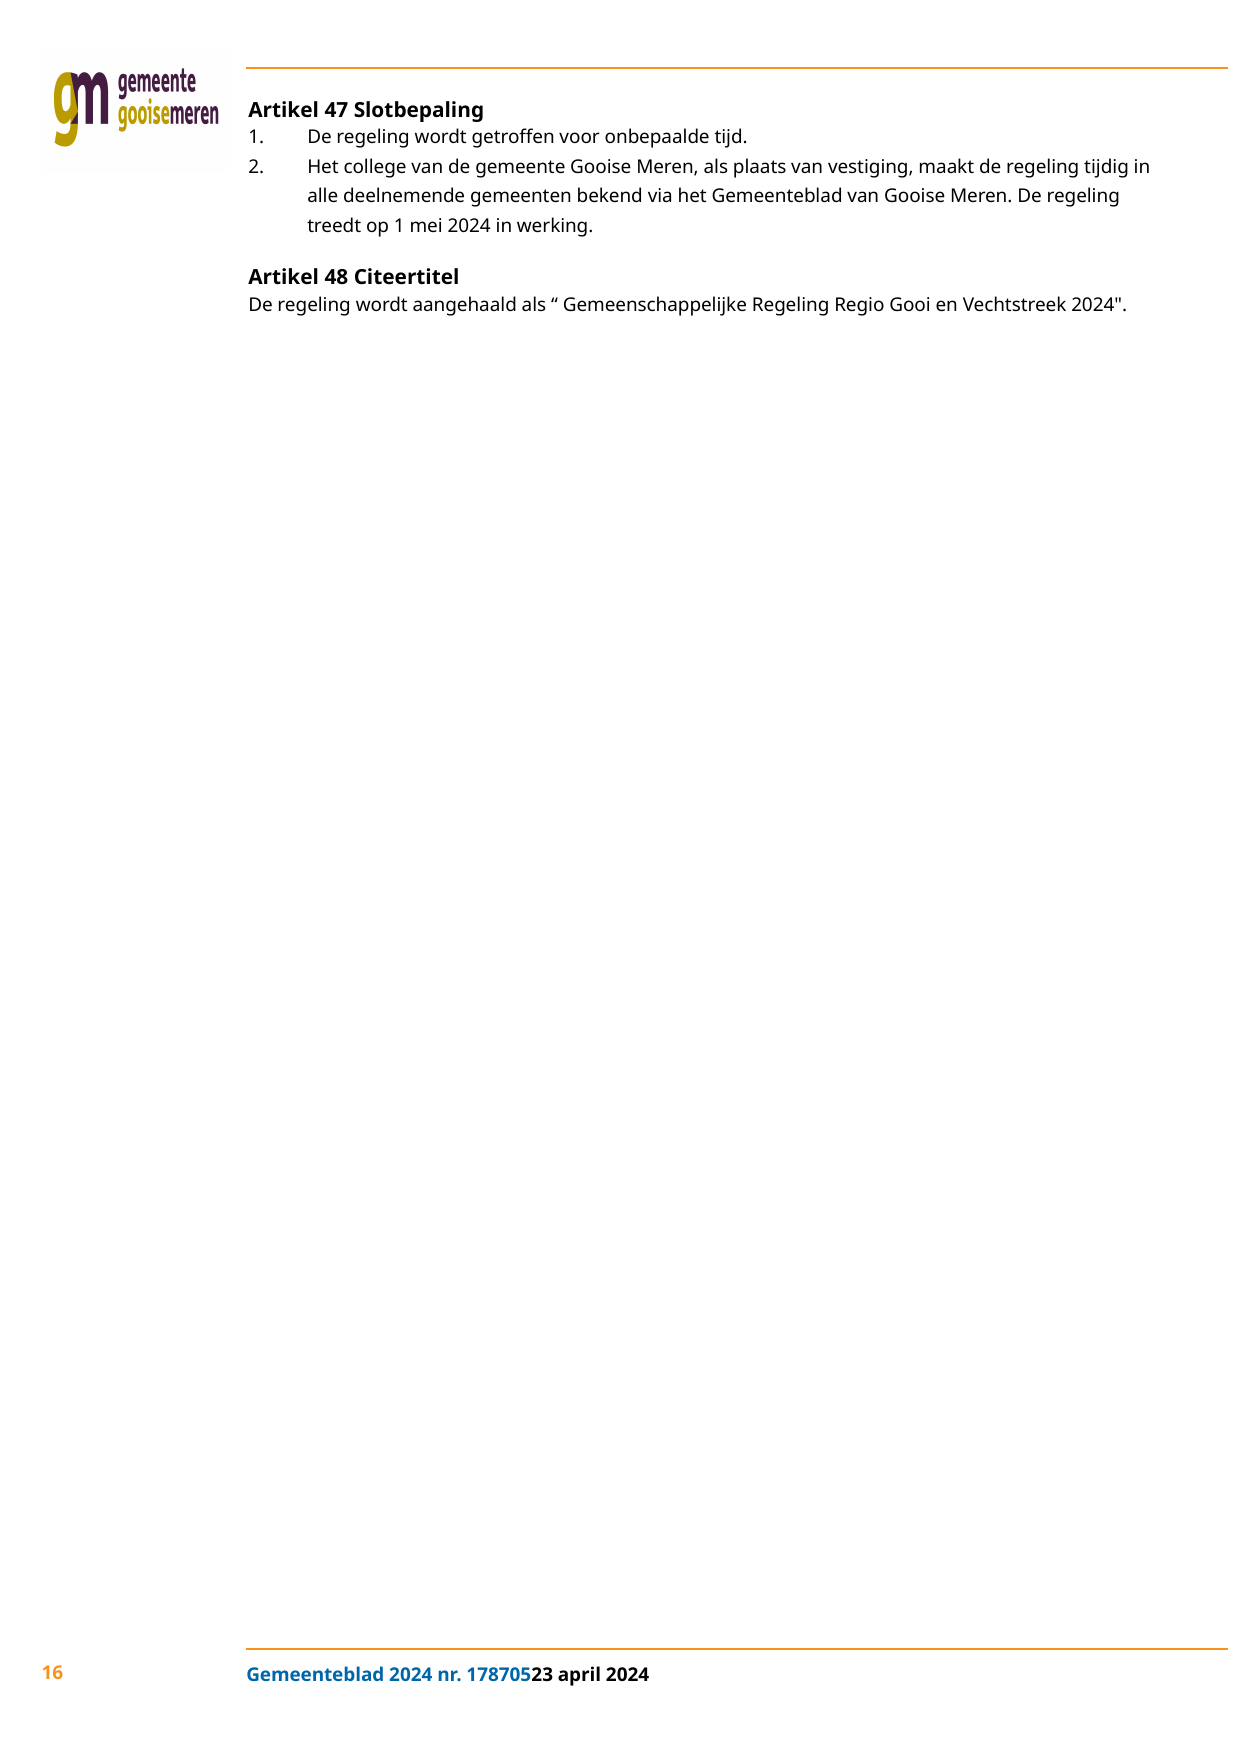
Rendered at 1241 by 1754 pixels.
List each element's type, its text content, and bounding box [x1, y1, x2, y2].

text De regeling wordt aangehaald als “ Gemeenschappelijke Regeling Regio Gooi en Vechtstreek 2024". [248, 291, 1152, 317]
list De regeling wordt getroffen voor onbepaalde tijd. [248, 123, 1152, 149]
list Het college van de gemeente Gooise Meren, als plaats van vestiging, maakt de regeling tijdig in alle deelnemende gemeenten bekend via het Gemeenteblad van Gooise Meren. De regeling treedt op 1 mei 2024 in werking. [248, 153, 1152, 238]
text Artikel 47 Slotbepaling [248, 95, 1152, 123]
text Artikel 48 Citeertitel [248, 262, 1152, 291]
picture [41, 47, 231, 172]
